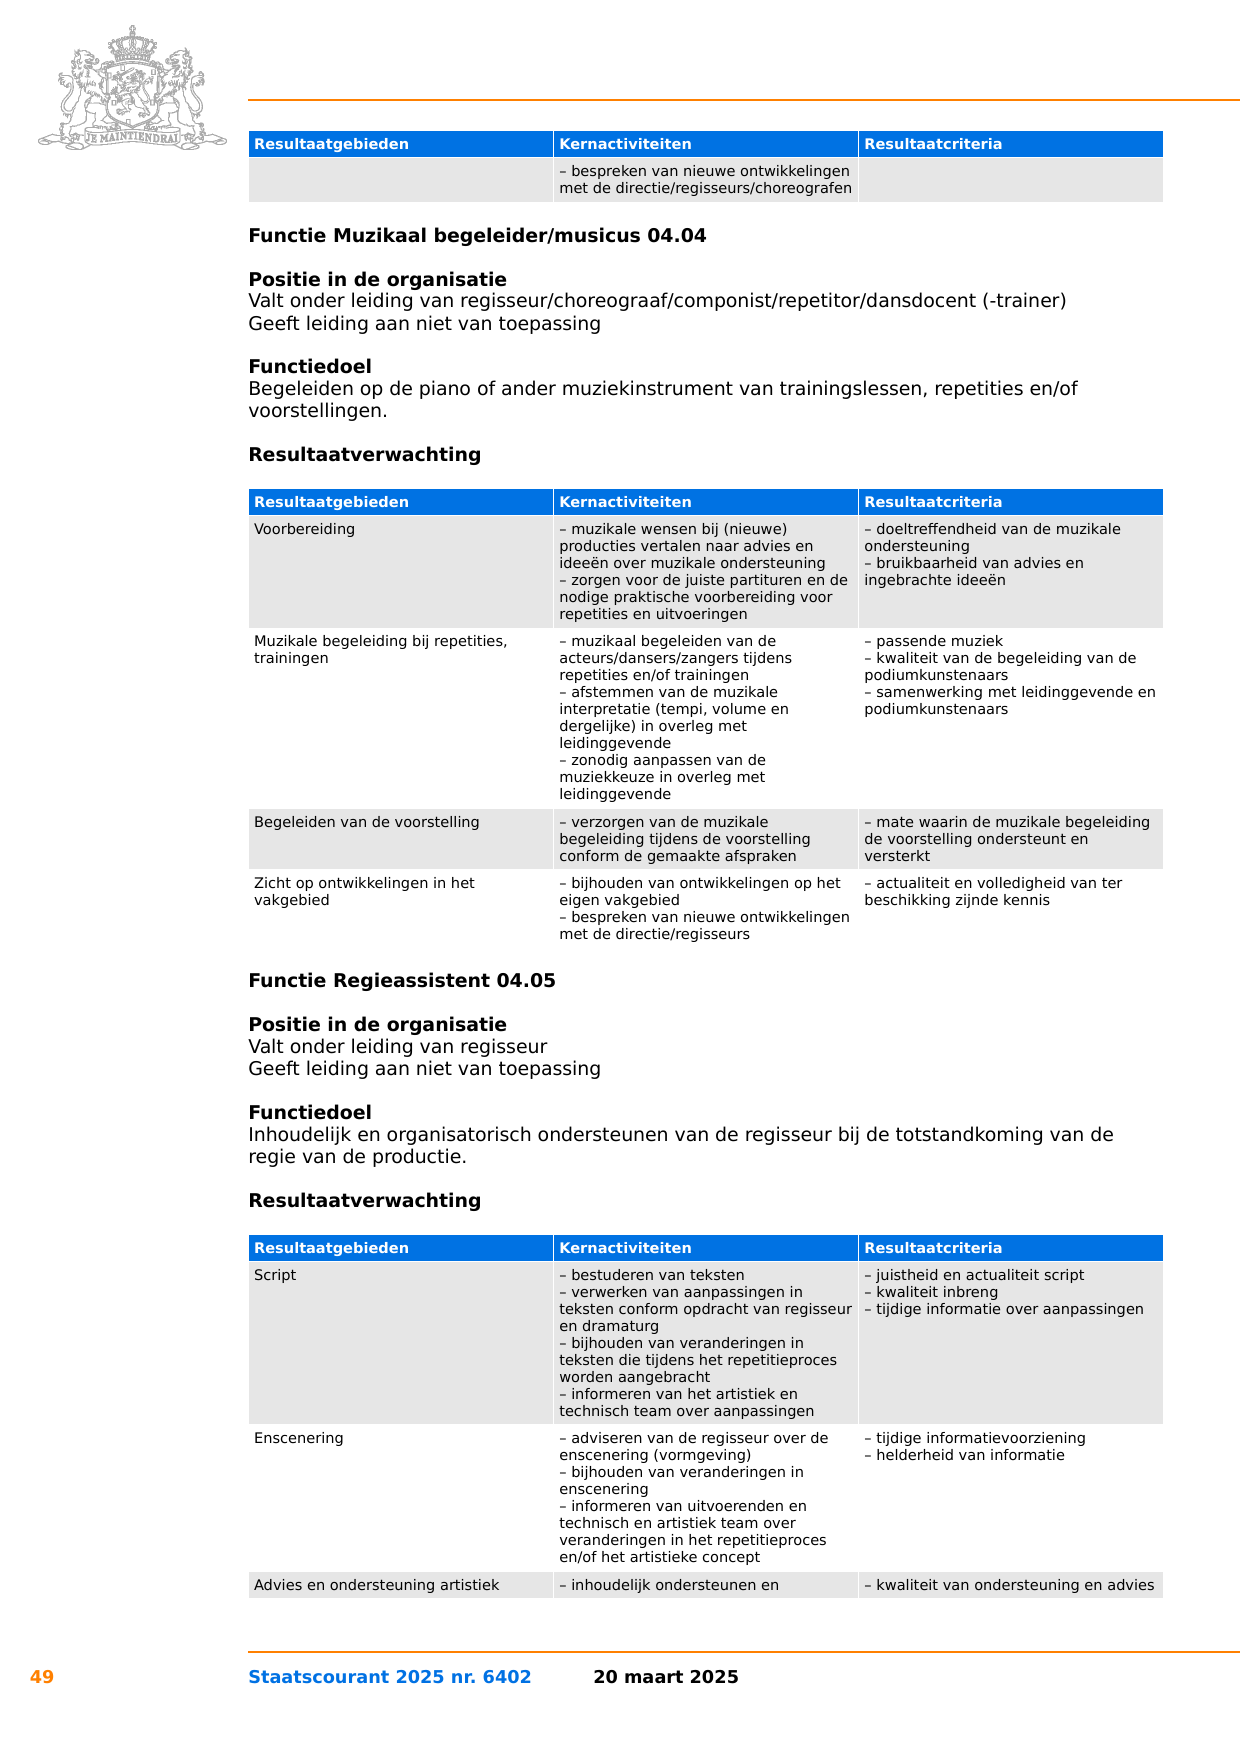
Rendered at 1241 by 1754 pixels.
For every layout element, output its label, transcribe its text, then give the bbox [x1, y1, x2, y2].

text Positie in de organisatie [248, 1014, 1163, 1036]
text Begeleiden op de piano of ander muziekinstrument van trainingslessen, repetities en/of voorstellingen. [248, 378, 1163, 422]
table_cell – actualiteit en volledigheid van ter beschikking zijnde kennis [859, 870, 1163, 947]
table_cell – bijhouden van ontwikkelingen op het eigen vakgebied – bespreken van nieuwe ontwikkelingen met de directie/regisseurs [554, 870, 858, 947]
text Geeft leiding aan niet van toepassing [248, 1058, 1163, 1080]
table_cell [859, 158, 1163, 202]
table_header Resultaatgebieden [249, 489, 553, 515]
table_cell – mate waarin de muzikale begeleiding de voorstelling ondersteunt en versterkt [859, 809, 1163, 869]
table_cell Script [249, 1262, 553, 1424]
table_cell – adviseren van de regisseur over de enscenering (vormgeving) – bijhouden van veranderingen in enscenering – informeren van uitvoerenden en technisch en artistiek team over veranderingen in het repetitieproces en/of het artistieke concept [554, 1425, 858, 1571]
table_cell – tijdige informatievoorziening – helderheid van informatie [859, 1425, 1163, 1571]
table_cell Begeleiden van de voorstelling [249, 809, 553, 869]
table_cell Muzikale begeleiding bij repetities, trainingen [249, 629, 553, 808]
table_cell – bestuderen van teksten – verwerken van aanpassingen in teksten conform opdracht van regisseur en dramaturg – bijhouden van veranderingen in teksten die tijdens het repetitieproces worden aangebracht – informeren van het artistiek en technisch team over aanpassingen [554, 1262, 858, 1424]
table_header Kernactiviteiten [554, 489, 858, 515]
table_cell Voorbereiding [249, 516, 553, 628]
table_cell Zicht op ontwikkelingen in het vakgebied [249, 870, 553, 947]
table_cell – passende muziek – kwaliteit van de begeleiding van de podiumkunstenaars – samenwerking met leidinggevende en podiumkunstenaars [859, 629, 1163, 808]
table_cell [249, 158, 553, 202]
table_cell – doeltreffendheid van de muzikale ondersteuning – bruikbaarheid van advies en ingebrachte ideeën [859, 516, 1163, 628]
text Functiedoel [248, 356, 1163, 378]
table_cell – verzorgen van de muzikale begeleiding tijdens de voorstelling conform de gemaakte afspraken [554, 809, 858, 869]
text Geeft leiding aan niet van toepassing [248, 312, 1163, 334]
text Valt onder leiding van regisseur [248, 1036, 1163, 1058]
table_header Kernactiviteiten [554, 1235, 858, 1261]
table_cell Advies en ondersteuning artistiek [249, 1572, 553, 1598]
table_cell – kwaliteit van ondersteuning en advies [859, 1572, 1163, 1598]
subtitle Functie Muzikaal begeleider/musicus 04.04 [248, 224, 1163, 247]
table_header Resultaatgebieden [249, 131, 553, 157]
table_cell – juistheid en actualiteit script – kwaliteit inbreng – tijdige informatie over aanpassingen [859, 1262, 1163, 1424]
table_cell – bespreken van nieuwe ontwikkelingen met de directie/regisseurs/choreografen [554, 158, 858, 202]
text Inhoudelijk en organisatorisch ondersteunen van de regisseur bij de totstandkoming van de regie van de productie. [248, 1124, 1163, 1168]
table_header Resultaatcriteria [859, 489, 1163, 515]
table_cell – inhoudelijk ondersteunen en [554, 1572, 858, 1598]
table_cell Enscenering [249, 1425, 553, 1571]
text Positie in de organisatie [248, 268, 1163, 290]
text Functiedoel [248, 1102, 1163, 1124]
table_header Kernactiviteiten [554, 131, 858, 157]
table_cell – muzikaal begeleiden van de acteurs/dansers/zangers tijdens repetities en/of trainingen – afstemmen van de muzikale interpretatie (tempi, volume en dergelijke) in overleg met leidinggevende – zonodig aanpassen van de muziekkeuze in overleg met leidinggevende [554, 629, 858, 808]
text Valt onder leiding van regisseur/choreograaf/componist/repetitor/dansdocent (-trainer) [248, 290, 1163, 312]
text Resultaatverwachting [248, 1190, 1163, 1212]
picture [38, 25, 227, 150]
table_header Resultaatgebieden [249, 1235, 553, 1261]
table_header Resultaatcriteria [859, 131, 1163, 157]
table_cell – muzikale wensen bij (nieuwe) producties vertalen naar advies en ideeën over muzikale ondersteuning – zorgen voor de juiste partituren en de nodige praktische voorbereiding voor repetities en uitvoeringen [554, 516, 858, 628]
text Resultaatverwachting [248, 444, 1163, 466]
subtitle Functie Regieassistent 04.05 [248, 970, 1163, 992]
table_header Resultaatcriteria [859, 1235, 1163, 1261]
